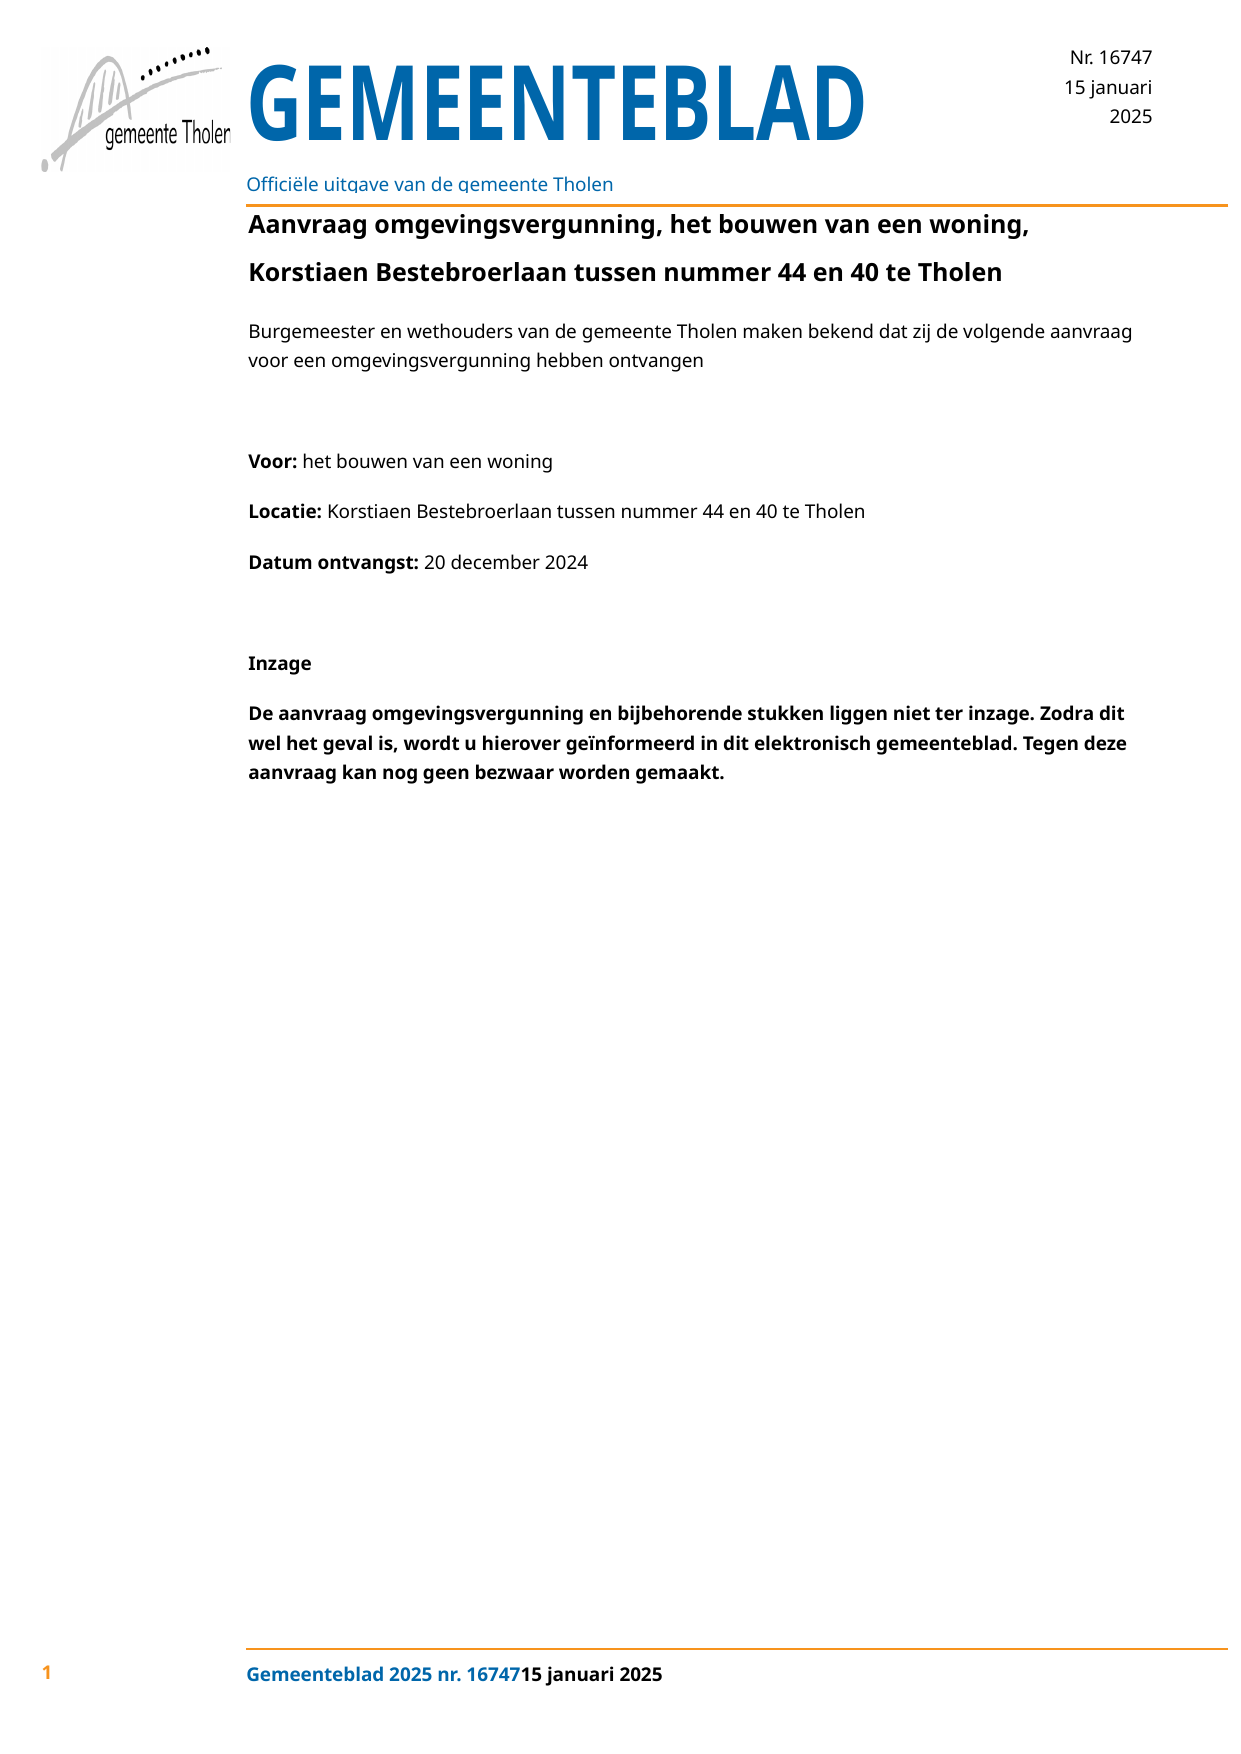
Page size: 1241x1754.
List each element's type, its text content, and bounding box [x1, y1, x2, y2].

text Datum ontvangst: 20 december 2024 [248, 549, 1152, 575]
text Inzage [248, 650, 1152, 676]
text Voor: het bouwen van een woning [248, 448, 1152, 474]
text Locatie: Korstiaen Bestebroerlaan tussen nummer 44 en 40 te Tholen [248, 499, 1152, 524]
text Burgemeester en wethouders van de gemeente Tholen maken bekend dat zij de volgende aanvraag voor een omgevingsvergunning hebben ontvangen [248, 318, 1152, 373]
text De aanvraag omgevingsvergunning en bijbehorende stukken liggen niet ter inzage. Zodra dit wel het geval is, wordt u hierover geïnformeerd in dit elektronisch gemeenteblad. Tegen deze aanvraag kan nog geen bezwaar worden gemaakt. [248, 700, 1152, 785]
picture [41, 47, 231, 172]
text Aanvraag omgevingsvergunning, het bouwen van een woning, Korstiaen Bestebroerlaan tussen nummer 44 en 40 te Tholen [248, 207, 1152, 288]
